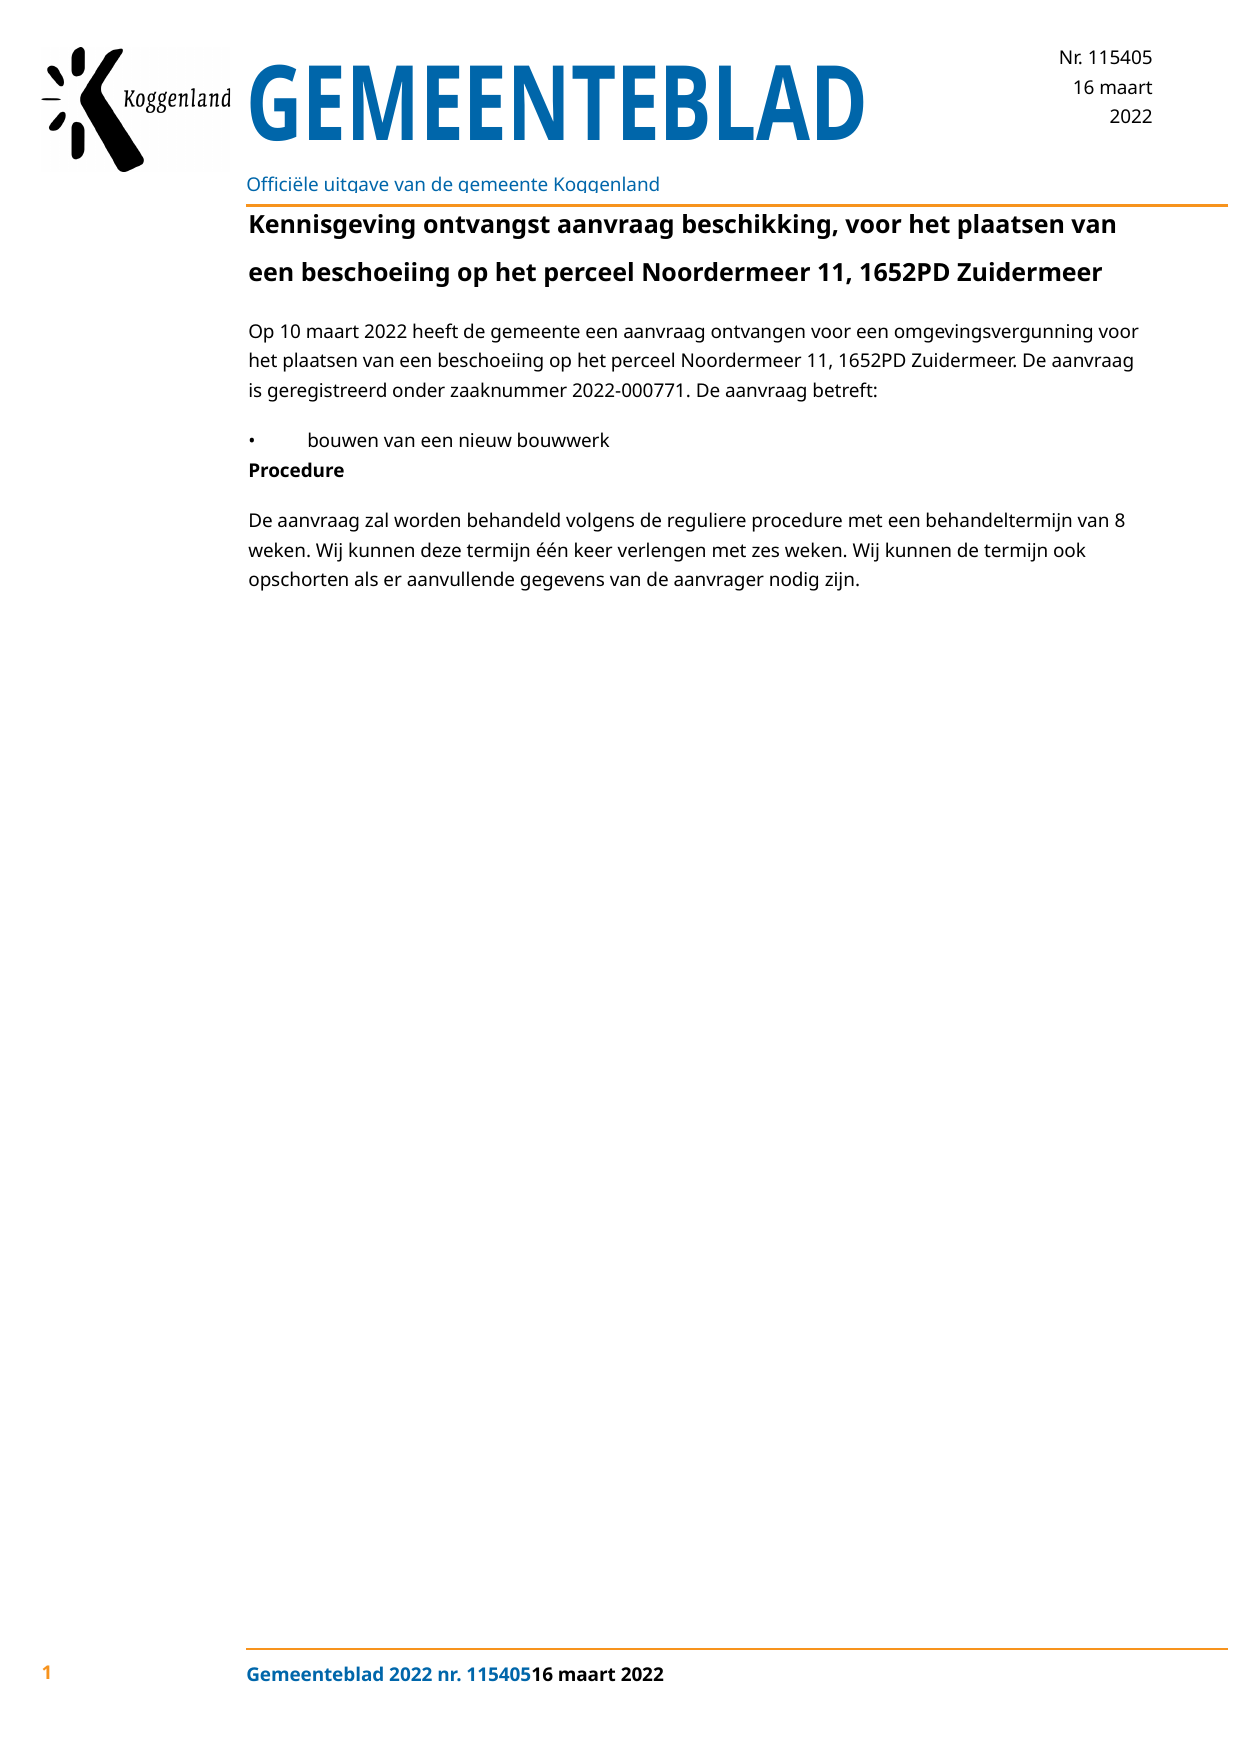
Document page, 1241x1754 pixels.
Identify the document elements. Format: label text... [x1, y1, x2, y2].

text Op 10 maart 2022 heeft de gemeente een aanvraag ontvangen voor een omgevingsvergunning voor het plaatsen van een beschoeiing op het perceel Noordermeer 11, 1652PD Zuidermeer. De aanvraag is geregistreerd onder zaaknummer 2022-000771. De aanvraag betreft: [248, 318, 1152, 403]
text Procedure [248, 457, 1152, 483]
text Kennisgeving ontvangst aanvraag beschikking, voor het plaatsen van een beschoeiing op het perceel Noordermeer 11, 1652PD Zuidermeer [248, 207, 1152, 288]
picture [41, 47, 231, 172]
text De aanvraag zal worden behandeld volgens de reguliere procedure met een behandeltermijn van 8 weken. Wij kunnen deze termijn één keer verlengen met zes weken. Wij kunnen de termijn ook opschorten als er aanvullende gegevens van de aanvrager nodig zijn. [248, 507, 1152, 592]
list bouwen van een nieuw bouwwerk [248, 427, 1152, 453]
